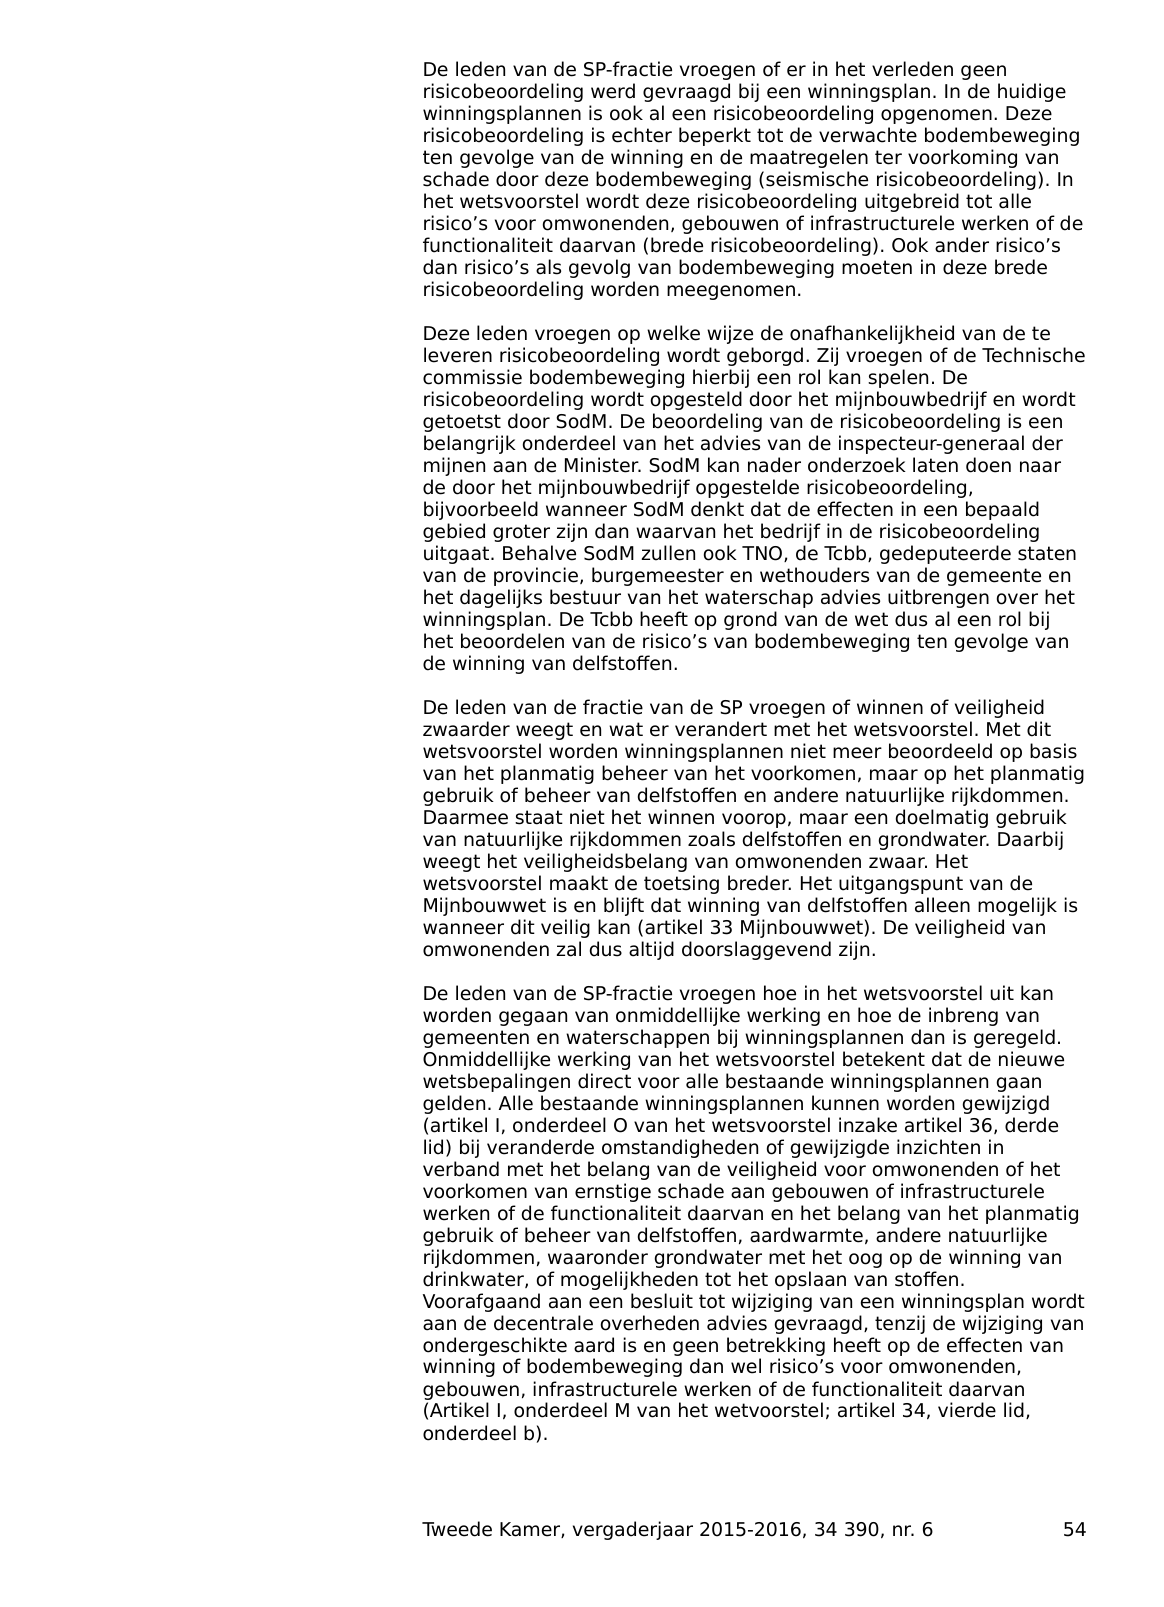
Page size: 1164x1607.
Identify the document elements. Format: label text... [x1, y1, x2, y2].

text De leden van de fractie van de SP vroegen of winnen of veiligheid zwaarder weegt en wat er verandert met het wetsvoorstel. Met dit wetsvoorstel worden winningsplannen niet meer beoordeeld op basis van het planmatig beheer van het voorkomen, maar op het planmatig gebruik of beheer van delfstoffen en andere natuurlijke rijkdommen. Daarmee staat niet het winnen voorop, maar een doelmatig gebruik van natuurlijke rijkdommen zoals delfstoffen en grondwater. Daarbij weegt het veiligheidsbelang van omwonenden zwaar. Het wetsvoorstel maakt de toetsing breder. Het uitgangspunt van de Mijnbouwwet is en blijft dat winning van delfstoffen alleen mogelijk is wanneer dit veilig kan (artikel 33 Mijnbouwwet). De veiligheid van omwonenden zal dus altijd doorslaggevend zijn. [422, 697, 1087, 961]
text De leden van de SP-fractie vroegen of er in het verleden geen risicobeoordeling werd gevraagd bij een winningsplan. In de huidige winningsplannen is ook al een risicobeoordeling opgenomen. Deze risicobeoordeling is echter beperkt tot de verwachte bodembeweging ten gevolge van de winning en de maatregelen ter voorkoming van schade door deze bodembeweging (seismische risicobeoordeling). In het wetsvoorstel wordt deze risicobeoordeling uitgebreid tot alle risico’s voor omwonenden, gebouwen of infrastructurele werken of de functionaliteit daarvan (brede risicobeoordeling). Ook ander risico’s dan risico’s als gevolg van bodembeweging moeten in deze brede risicobeoordeling worden meegenomen. [422, 59, 1087, 301]
text De leden van de SP-fractie vroegen hoe in het wetsvoorstel uit kan worden gegaan van onmiddellijke werking en hoe de inbreng van gemeenten en waterschappen bij winningsplannen dan is geregeld. Onmiddellijke werking van het wetsvoorstel betekent dat de nieuwe wetsbepalingen direct voor alle bestaande winningsplannen gaan gelden. Alle bestaande winningsplannen kunnen worden gewijzigd (artikel I, onderdeel O van het wetsvoorstel inzake artikel 36, derde lid) bij veranderde omstandigheden of gewijzigde inzichten in verband met het belang van de veiligheid voor omwonenden of het voorkomen van ernstige schade aan gebouwen of infrastructurele werken of de functionaliteit daarvan en het belang van het planmatig gebruik of beheer van delfstoffen, aardwarmte, andere natuurlijke rijkdommen, waaronder grondwater met het oog op de winning van drinkwater, of mogelijkheden tot het opslaan van stoffen. Voorafgaand aan een besluit tot wijziging van een winningsplan wordt aan de decentrale overheden advies gevraagd, tenzij de wijziging van ondergeschikte aard is en geen betrekking heeft op de effecten van winning of bodembeweging dan wel risico’s voor omwonenden, gebouwen, infrastructurele werken of de functionaliteit daarvan (Artikel I, onderdeel M van het wetvoorstel; artikel 34, vierde lid, onderdeel b). [422, 983, 1087, 1444]
text Deze leden vroegen op welke wijze de onafhankelijkheid van de te leveren risicobeoordeling wordt geborgd. Zij vroegen of de Technische commissie bodembeweging hierbij een rol kan spelen. De risicobeoordeling wordt opgesteld door het mijnbouwbedrijf en wordt getoetst door SodM. De beoordeling van de risicobeoordeling is een belangrijk onderdeel van het advies van de inspecteur-generaal der mijnen aan de Minister. SodM kan nader onderzoek laten doen naar de door het mijnbouwbedrijf opgestelde risicobeoordeling, bijvoorbeeld wanneer SodM denkt dat de effecten in een bepaald gebied groter zijn dan waarvan het bedrijf in de risicobeoordeling uitgaat. Behalve SodM zullen ook TNO, de Tcbb, gedeputeerde staten van de provincie, burgemeester en wethouders van de gemeente en het dagelijks bestuur van het waterschap advies uitbrengen over het winningsplan. De Tcbb heeft op grond van de wet dus al een rol bij het beoordelen van de risico’s van bodembeweging ten gevolge van de winning van delfstoffen. [422, 323, 1087, 675]
